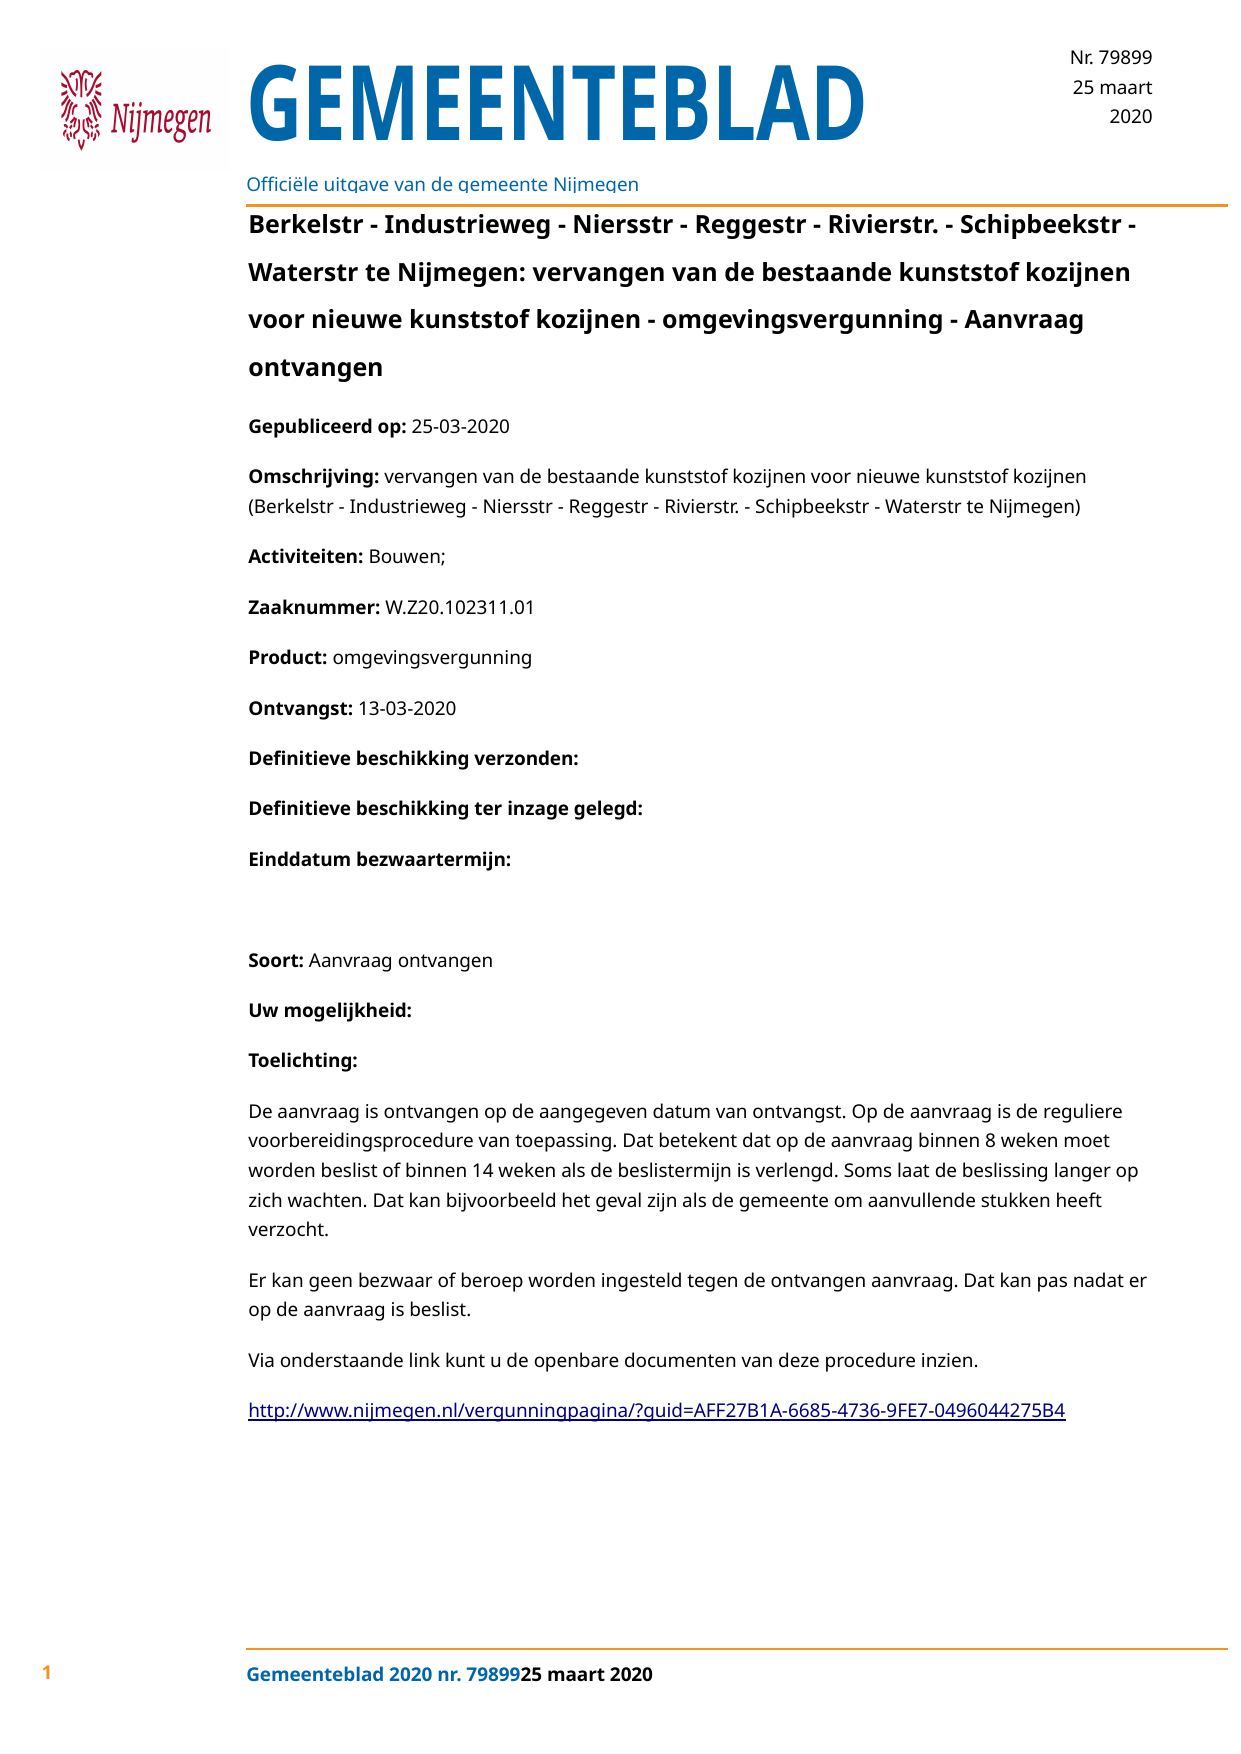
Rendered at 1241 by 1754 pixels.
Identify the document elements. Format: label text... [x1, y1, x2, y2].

text Definitieve beschikking verzonden: [248, 745, 1152, 771]
text Omschrijving: vervangen van de bestaande kunststof kozijnen voor nieuwe kunststof kozijnen (Berkelstr - Industrieweg - Niersstr - Reggestr - Rivierstr. - Schipbeekstr - Waterstr te Nijmegen) [248, 463, 1152, 519]
text De aanvraag is ontvangen op de aangegeven datum van ontvangst. Op de aanvraag is de reguliere voorbereidingsprocedure van toepassing. Dat betekent dat op de aanvraag binnen 8 weken moet worden beslist of binnen 14 weken als de beslistermijn is verlengd. Soms laat de beslissing langer op zich wachten. Dat kan bijvoorbeeld het geval zijn als de gemeente om aanvullende stukken heeft verzocht. [248, 1098, 1152, 1242]
text Einddatum bezwaartermijn: [248, 846, 1152, 872]
text Gepubliceerd op: 25-03-2020 [248, 413, 1152, 439]
picture [41, 47, 231, 172]
text http://www.nijmegen.nl/vergunningpagina/?guid=AFF27B1A-6685-4736-9FE7-0496044275B4 [248, 1397, 1152, 1423]
text Activiteiten: Bouwen; [248, 543, 1152, 569]
text Zaaknummer: W.Z20.102311.01 [248, 594, 1152, 620]
text Soort: Aanvraag ontvangen [248, 947, 1152, 973]
text Uw mogelijkheid: [248, 997, 1152, 1023]
text Ontvangst: 13-03-2020 [248, 695, 1152, 721]
text Berkelstr - Industrieweg - Niersstr - Reggestr - Rivierstr. - Schipbeekstr - Waterstr te Nijmegen: vervangen van de bestaande kunststof kozijnen voor nieuwe kunststof kozijnen - omgevingsvergunning - Aanvraag ontvangen [248, 207, 1152, 384]
text Definitieve beschikking ter inzage gelegd: [248, 796, 1152, 821]
text Product: omgevingsvergunning [248, 644, 1152, 670]
text Toelichting: [248, 1048, 1152, 1073]
text Via onderstaande link kunt u de openbare documenten van deze procedure inzien. [248, 1347, 1152, 1373]
text Er kan geen bezwaar of beroep worden ingesteld tegen de ontvangen aanvraag. Dat kan pas nadat er op de aanvraag is beslist. [248, 1267, 1152, 1322]
